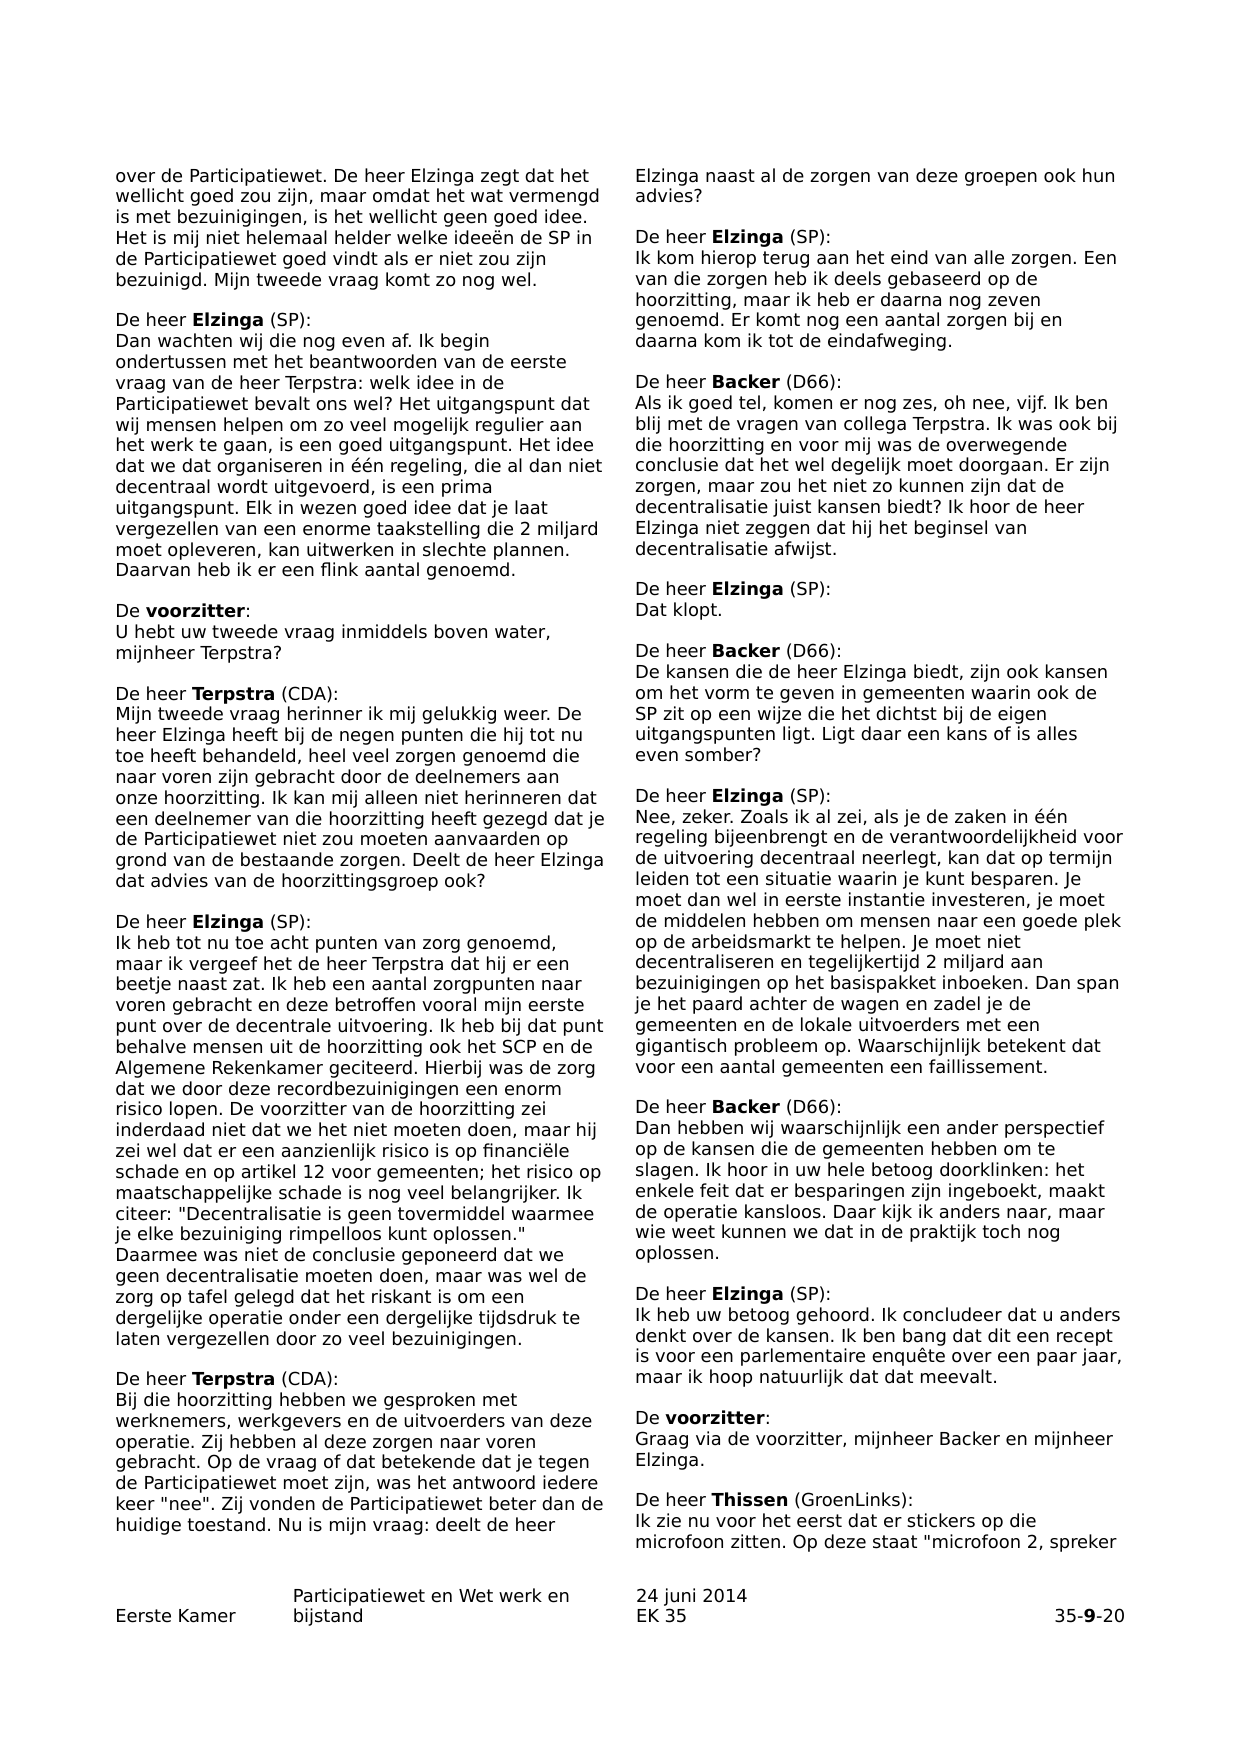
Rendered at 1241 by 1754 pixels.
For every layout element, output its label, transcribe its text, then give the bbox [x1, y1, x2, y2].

text De heer Backer (D66): [635, 641, 1125, 662]
text Nee, zeker. Zoals ik al zei, als je de zaken in één regeling bijeenbrengt en de verantwoordelijkheid voor de uitvoering decentraal neerlegt, kan dat op termijn leiden tot een situatie waarin je kunt besparen. Je moet dan wel in eerste instantie investeren, je moet de middelen hebben om mensen naar een goede plek op de arbeidsmarkt te helpen. Je moet niet decentraliseren en tegelijkertijd 2 miljard aan bezuinigingen op het basispakket inboeken. Dan span je het paard achter de wagen en zadel je de gemeenten en de lokale uitvoerders met een gigantisch probleem op. Waarschijnlijk betekent dat voor een aantal gemeenten een faillissement. [635, 806, 1125, 1077]
text De heer Elzinga (SP): [635, 227, 1125, 248]
text Elzinga naast al de zorgen van deze groepen ook hun advies? [635, 165, 1125, 207]
text Ik heb tot nu toe acht punten van zorg genoemd, maar ik vergeef het de heer Terpstra dat hij er een beetje naast zat. Ik heb een aantal zorgpunten naar voren gebracht en deze betroffen vooral mijn eerste punt over de decentrale uitvoering. Ik heb bij dat punt behalve mensen uit de hoorzitting ook het SCP en de Algemene Rekenkamer geciteerd. Hierbij was de zorg dat we door deze recordbezuinigingen een enorm risico lopen. De voorzitter van de hoorzitting zei inderdaad niet dat we het niet moeten doen, maar hij zei wel dat er een aanzienlijk risico is op financiële schade en op artikel 12 voor gemeenten; het risico op maatschappelijke schade is nog veel belangrijker. Ik citeer: "Decentralisatie is geen tovermiddel waarmee je elke bezuiniging rimpelloos kunt oplossen." Daarmee was niet de conclusie geponeerd dat we geen decentralisatie moeten doen, maar was wel de zorg op tafel gelegd dat het riskant is om een dergelijke operatie onder een dergelijke tijdsdruk te laten vergezellen door zo veel bezuinigingen. [115, 932, 605, 1349]
text De heer Elzinga (SP): [115, 912, 605, 932]
text Als ik goed tel, komen er nog zes, oh nee, vijf. Ik ben blij met de vragen van collega Terpstra. Ik was ook bij die hoorzitting en voor mij was de overwegende conclusie dat het wel degelijk moet doorgaan. Er zijn zorgen, maar zou het niet zo kunnen zijn dat de decentralisatie juist kansen biedt? Ik hoor de heer Elzinga niet zeggen dat hij het beginsel van decentralisatie afwijst. [635, 393, 1125, 559]
text Ik zie nu voor het eerst dat er stickers op die microfoon zitten. Op deze staat "microfoon 2, spreker [635, 1511, 1125, 1553]
text Mijn tweede vraag herinner ik mij gelukkig weer. De heer Elzinga heeft bij de negen punten die hij tot nu toe heeft behandeld, heel veel zorgen genoemd die naar voren zijn gebracht door de deelnemers aan onze hoorzitting. Ik kan mij alleen niet herinneren dat een deelnemer van die hoorzitting heeft gezegd dat je de Participatiewet niet zou moeten aanvaarden op grond van de bestaande zorgen. Deelt de heer Elzinga dat advies van de hoorzittingsgroep ook? [115, 704, 605, 892]
text Dan hebben wij waarschijnlijk een ander perspectief op de kansen die de gemeenten hebben om te slagen. Ik hoor in uw hele betoog doorklinken: het enkele feit dat er besparingen zijn ingeboekt, maakt de operatie kansloos. Daar kijk ik anders naar, maar wie weet kunnen we dat in de praktijk toch nog oplossen. [635, 1118, 1125, 1264]
text De heer Elzinga (SP): [635, 1284, 1125, 1304]
text Dan wachten wij die nog even af. Ik begin ondertussen met het beantwoorden van de eerste vraag van de heer Terpstra: welk idee in de Participatiewet bevalt ons wel? Het uitgangspunt dat wij mensen helpen om zo veel mogelijk regulier aan het werk te gaan, is een goed uitgangspunt. Het idee dat we dat organiseren in één regeling, die al dan niet decentraal wordt uitgevoerd, is een prima uitgangspunt. Elk in wezen goed idee dat je laat vergezellen van een enorme taakstelling die 2 miljard moet opleveren, kan uitwerken in slechte plannen. Daarvan heb ik er een flink aantal genoemd. [115, 331, 605, 581]
text Dat klopt. [635, 600, 1125, 621]
text De heer Elzinga (SP): [635, 579, 1125, 600]
text De heer Terpstra (CDA): [115, 683, 605, 704]
text De heer Thissen (GroenLinks): [635, 1490, 1125, 1511]
text Bij die hoorzitting hebben we gesproken met werknemers, werkgevers en de uitvoerders van deze operatie. Zij hebben al deze zorgen naar voren gebracht. Op de vraag of dat betekende dat je tegen de Participatiewet moet zijn, was het antwoord iedere keer "nee". Zij vonden de Participatiewet beter dan de huidige toestand. Nu is mijn vraag: deelt de heer [115, 1390, 605, 1536]
text Ik kom hierop terug aan het eind van alle zorgen. Een van die zorgen heb ik deels gebaseerd op de hoorzitting, maar ik heb er daarna nog zeven genoemd. Er komt nog een aantal zorgen bij en daarna kom ik tot de eindafweging. [635, 248, 1125, 352]
text Ik heb uw betoog gehoord. Ik concludeer dat u anders denkt over de kansen. Ik ben bang dat dit een recept is voor een parlementaire enquête over een paar jaar, maar ik hoop natuurlijk dat dat meevalt. [635, 1304, 1125, 1388]
text over de Participatiewet. De heer Elzinga zegt dat het wellicht goed zou zijn, maar omdat het wat vermengd is met bezuinigingen, is het wellicht geen goed idee. Het is mij niet helemaal helder welke ideeën de SP in de Participatiewet goed vindt als er niet zou zijn bezuinigd. Mijn tweede vraag komt zo nog wel. [115, 165, 605, 290]
text De heer Elzinga (SP): [115, 310, 605, 331]
text U hebt uw tweede vraag inmiddels boven water, mijnheer Terpstra? [115, 622, 605, 663]
text De heer Backer (D66): [635, 1097, 1125, 1118]
text De heer Elzinga (SP): [635, 786, 1125, 806]
text De heer Backer (D66): [635, 372, 1125, 393]
text Graag via de voorzitter, mijnheer Backer en mijnheer Elzinga. [635, 1429, 1125, 1470]
text De voorzitter: [635, 1408, 1125, 1429]
text De heer Terpstra (CDA): [115, 1369, 605, 1390]
text De kansen die de heer Elzinga biedt, zijn ook kansen om het vorm te geven in gemeenten waarin ook de SP zit op een wijze die het dichtst bij de eigen uitgangspunten ligt. Ligt daar een kans of is alles even somber? [635, 662, 1125, 766]
text De voorzitter: [115, 601, 605, 622]
